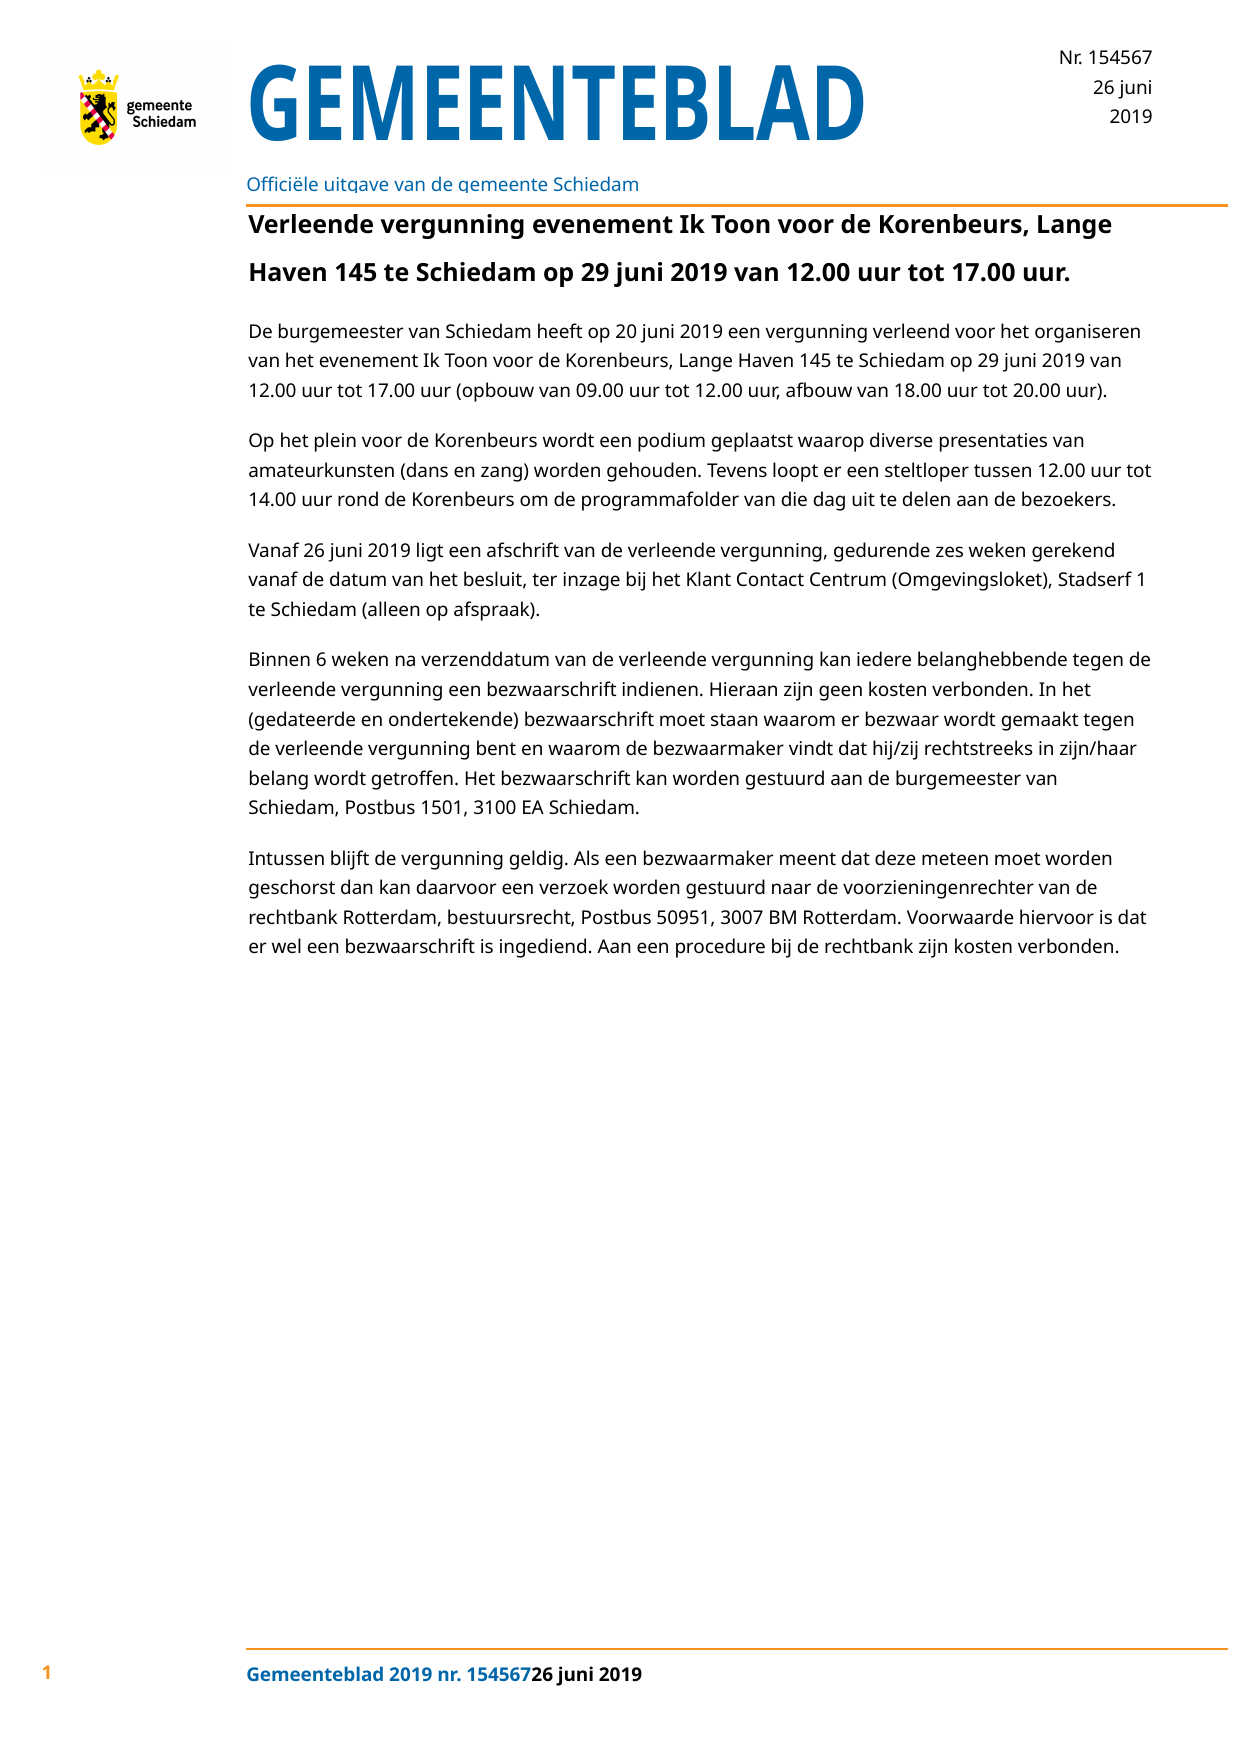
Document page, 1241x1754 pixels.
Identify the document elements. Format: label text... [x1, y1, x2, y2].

picture [41, 47, 231, 172]
text De burgemeester van Schiedam heeft op 20 juni 2019 een vergunning verleend voor het organiseren van het evenement Ik Toon voor de Korenbeurs, Lange Haven 145 te Schiedam op 29 juni 2019 van 12.00 uur tot 17.00 uur (opbouw van 09.00 uur tot 12.00 uur, afbouw van 18.00 uur tot 20.00 uur). [248, 318, 1152, 403]
text Vanaf 26 juni 2019 ligt een afschrift van de verleende vergunning, gedurende zes weken gerekend vanaf de datum van het besluit, ter inzage bij het Klant Contact Centrum (Omgevingsloket), Stadserf 1 te Schiedam (alleen op afspraak). [248, 537, 1152, 622]
text Intussen blijft de vergunning geldig. Als een bezwaarmaker meent dat deze meteen moet worden geschorst dan kan daarvoor een verzoek worden gestuurd naar de voorzieningenrechter van de rechtbank Rotterdam, bestuursrecht, Postbus 50951, 3007 BM Rotterdam. Voorwaarde hiervoor is dat er wel een bezwaarschrift is ingediend. Aan een procedure bij de rechtbank zijn kosten verbonden. [248, 845, 1152, 959]
text Binnen 6 weken na verzenddatum van de verleende vergunning kan iedere belanghebbende tegen de verleende vergunning een bezwaarschrift indienen. Hieraan zijn geen kosten verbonden. In het (gedateerde en ondertekende) bezwaarschrift moet staan waarom er bezwaar wordt gemaakt tegen de verleende vergunning bent en waarom de bezwaarmaker vindt dat hij/zij rechtstreeks in zijn/haar belang wordt getroffen. Het bezwaarschrift kan worden gestuurd aan de burgemeester van Schiedam, Postbus 1501, 3100 EA Schiedam. [248, 647, 1152, 820]
text Op het plein voor de Korenbeurs wordt een podium geplaatst waarop diverse presentaties van amateurkunsten (dans en zang) worden gehouden. Tevens loopt er een steltloper tussen 12.00 uur tot 14.00 uur rond de Korenbeurs om de programmafolder van die dag uit te delen aan de bezoekers. [248, 427, 1152, 512]
text Verleende vergunning evenement Ik Toon voor de Korenbeurs, Lange Haven 145 te Schiedam op 29 juni 2019 van 12.00 uur tot 17.00 uur. [248, 207, 1152, 288]
